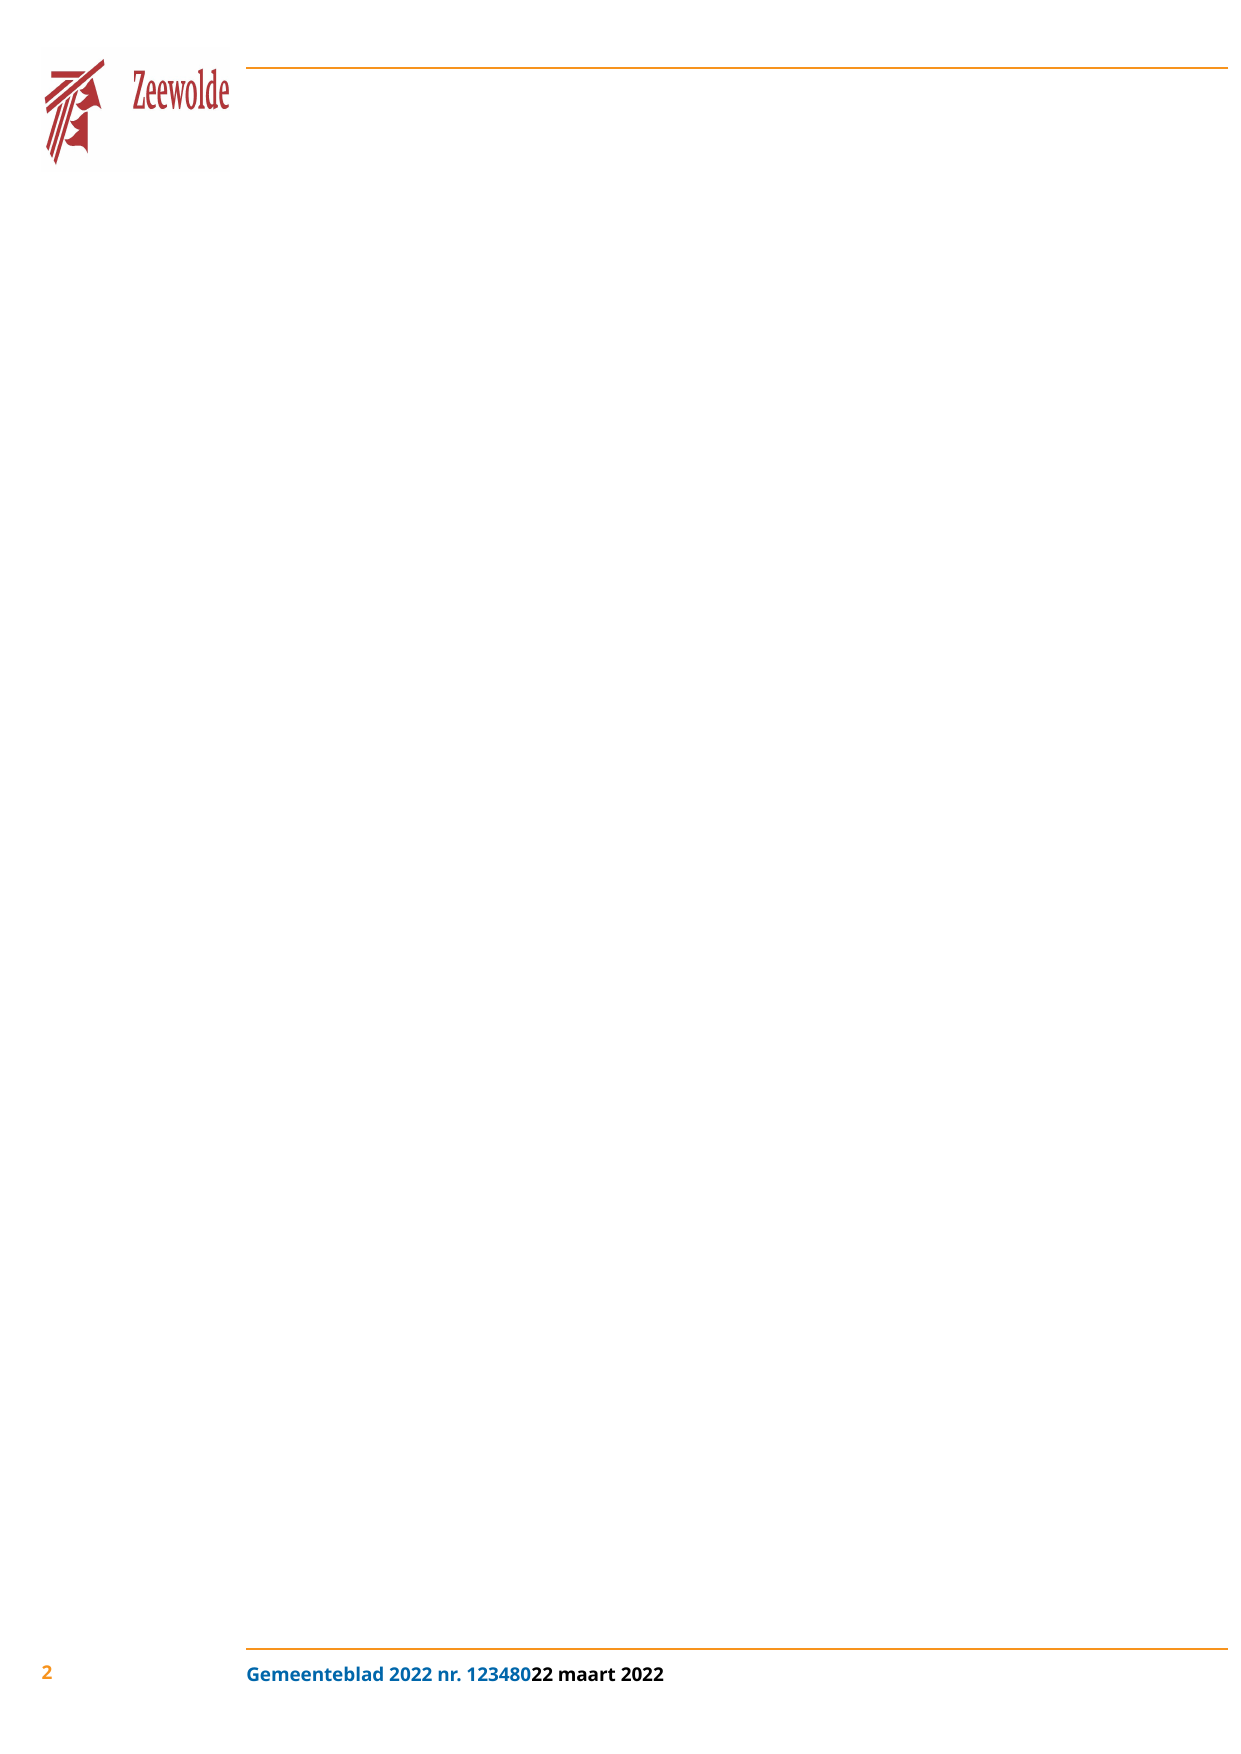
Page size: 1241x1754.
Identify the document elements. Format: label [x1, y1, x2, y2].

picture [41, 47, 231, 172]
